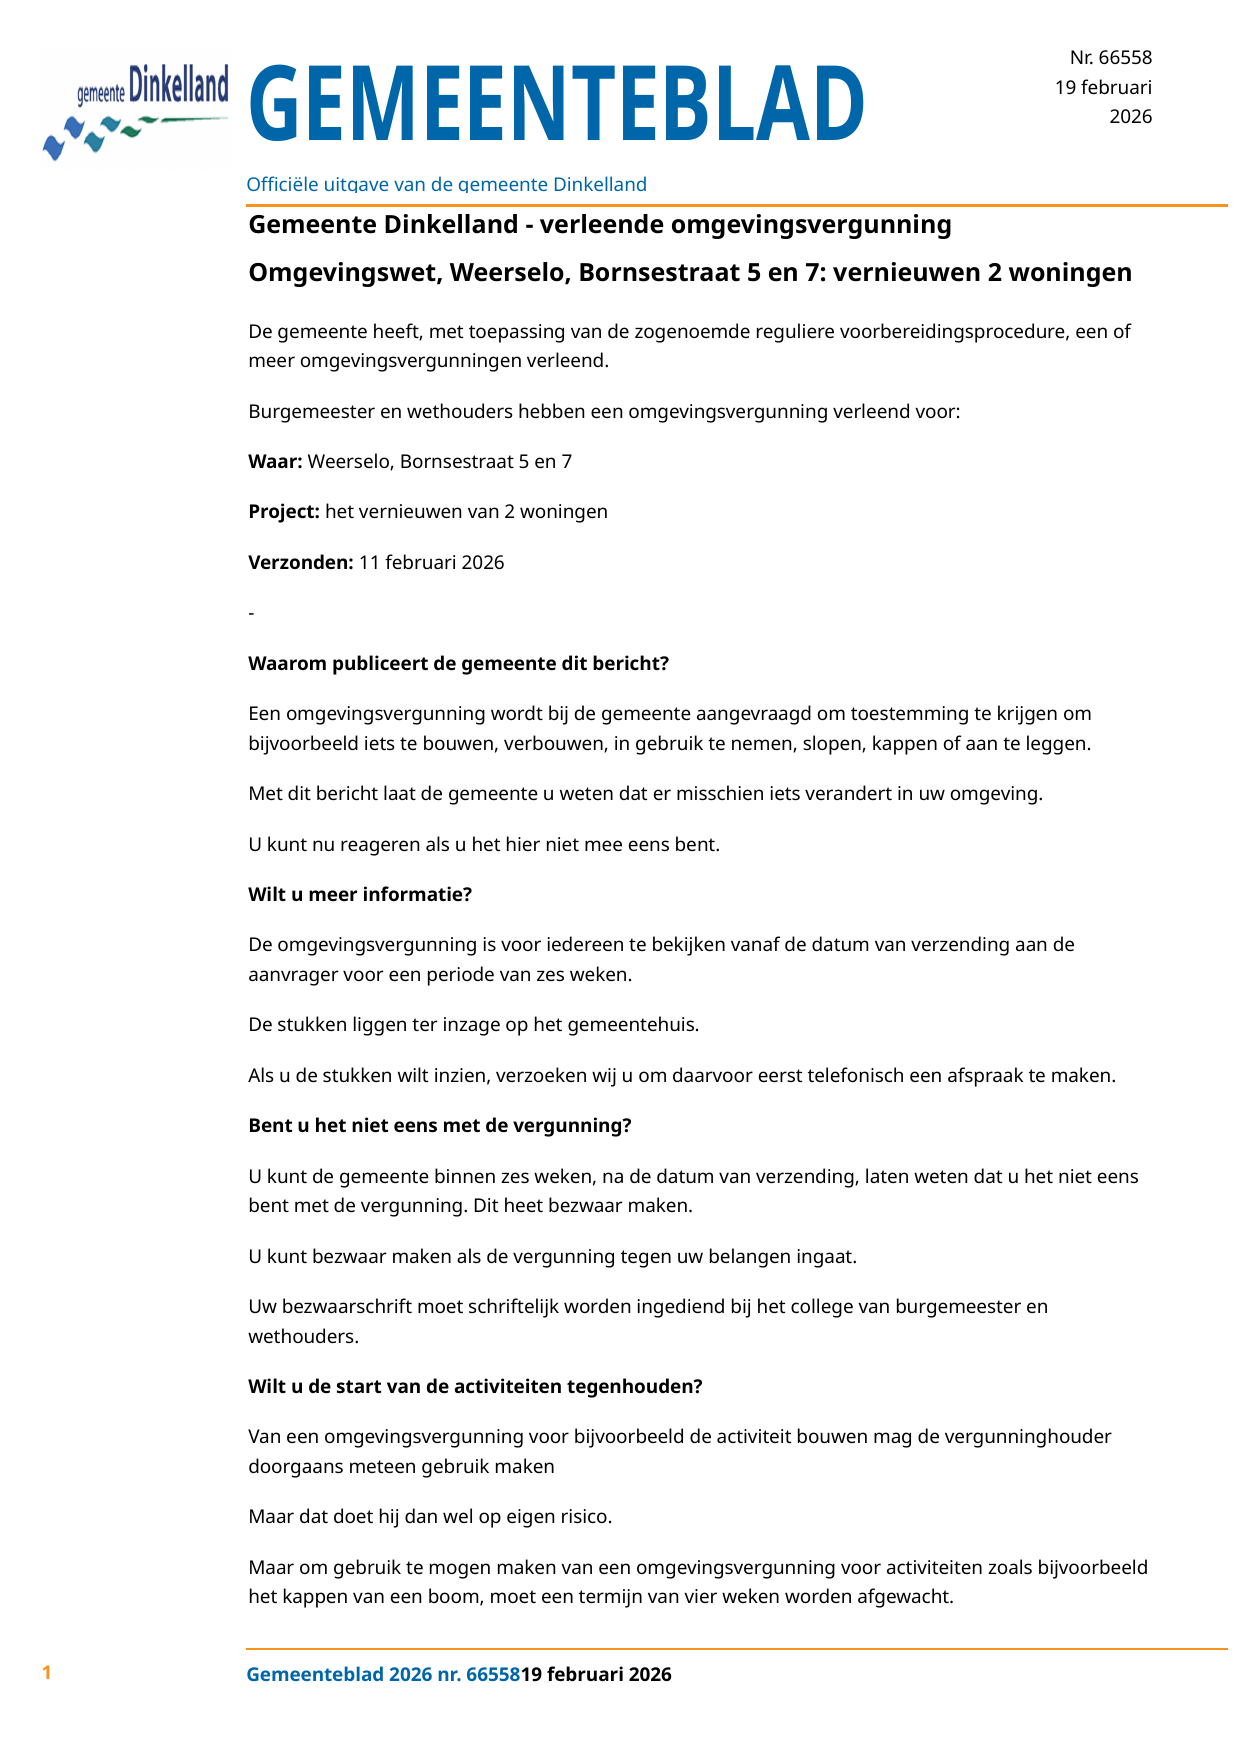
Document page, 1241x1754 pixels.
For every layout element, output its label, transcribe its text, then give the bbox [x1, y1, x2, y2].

text Bent u het niet eens met de vergunning? [248, 1112, 1152, 1138]
text Een omgevingsvergunning wordt bij de gemeente aangevraagd om toestemming te krijgen om bijvoorbeeld iets te bouwen, verbouwen, in gebruik te nemen, slopen, kappen of aan te leggen. [248, 700, 1152, 756]
text Wilt u meer informatie? [248, 881, 1152, 907]
text U kunt nu reageren als u het hier niet mee eens bent. [248, 831, 1152, 857]
text De omgevingsvergunning is voor iedereen te bekijken vanaf de datum van verzending aan de aanvrager voor een periode van zes weken. [248, 932, 1152, 987]
text Waarom publiceert de gemeente dit bericht? [248, 650, 1152, 676]
text - [248, 599, 1152, 625]
text Project: het vernieuwen van 2 woningen [248, 499, 1152, 524]
text Gemeente Dinkelland - verleende omgevingsvergunning Omgevingswet, Weerselo, Bornsestraat 5 en 7: vernieuwen 2 woningen [248, 207, 1152, 288]
text Uw bezwaarschrift moet schriftelijk worden ingediend bij het college van burgemeester en wethouders. [248, 1293, 1152, 1349]
text Als u de stukken wilt inzien, verzoeken wij u om daarvoor eerst telefonisch een afspraak te maken. [248, 1062, 1152, 1088]
text U kunt bezwaar maken als de vergunning tegen uw belangen ingaat. [248, 1243, 1152, 1269]
picture [41, 47, 231, 172]
text De stukken liggen ter inzage op het gemeentehuis. [248, 1012, 1152, 1037]
text Wilt u de start van de activiteiten tegenhouden? [248, 1373, 1152, 1399]
text Van een omgevingsvergunning voor bijvoorbeeld de activiteit bouwen mag de vergunninghouder doorgaans meteen gebruik maken [248, 1424, 1152, 1479]
text De gemeente heeft, met toepassing van de zogenoemde reguliere voorbereidingsprocedure, een of meer omgevingsvergunningen verleend. [248, 318, 1152, 373]
text Waar: Weerselo, Bornsestraat 5 en 7 [248, 448, 1152, 474]
text U kunt de gemeente binnen zes weken, na de datum van verzending, laten weten dat u het niet eens bent met de vergunning. Dit heet bezwaar maken. [248, 1163, 1152, 1218]
text Maar dat doet hij dan wel op eigen risico. [248, 1504, 1152, 1529]
text Burgemeester en wethouders hebben een omgevingsvergunning verleend voor: [248, 398, 1152, 424]
text Met dit bericht laat de gemeente u weten dat er misschien iets verandert in uw omgeving. [248, 780, 1152, 806]
text Verzonden: 11 februari 2026 [248, 549, 1152, 575]
text Maar om gebruik te mogen maken van een omgevingsvergunning voor activiteiten zoals bijvoorbeeld het kappen van een boom, moet een termijn van vier weken worden afgewacht. [248, 1554, 1152, 1609]
